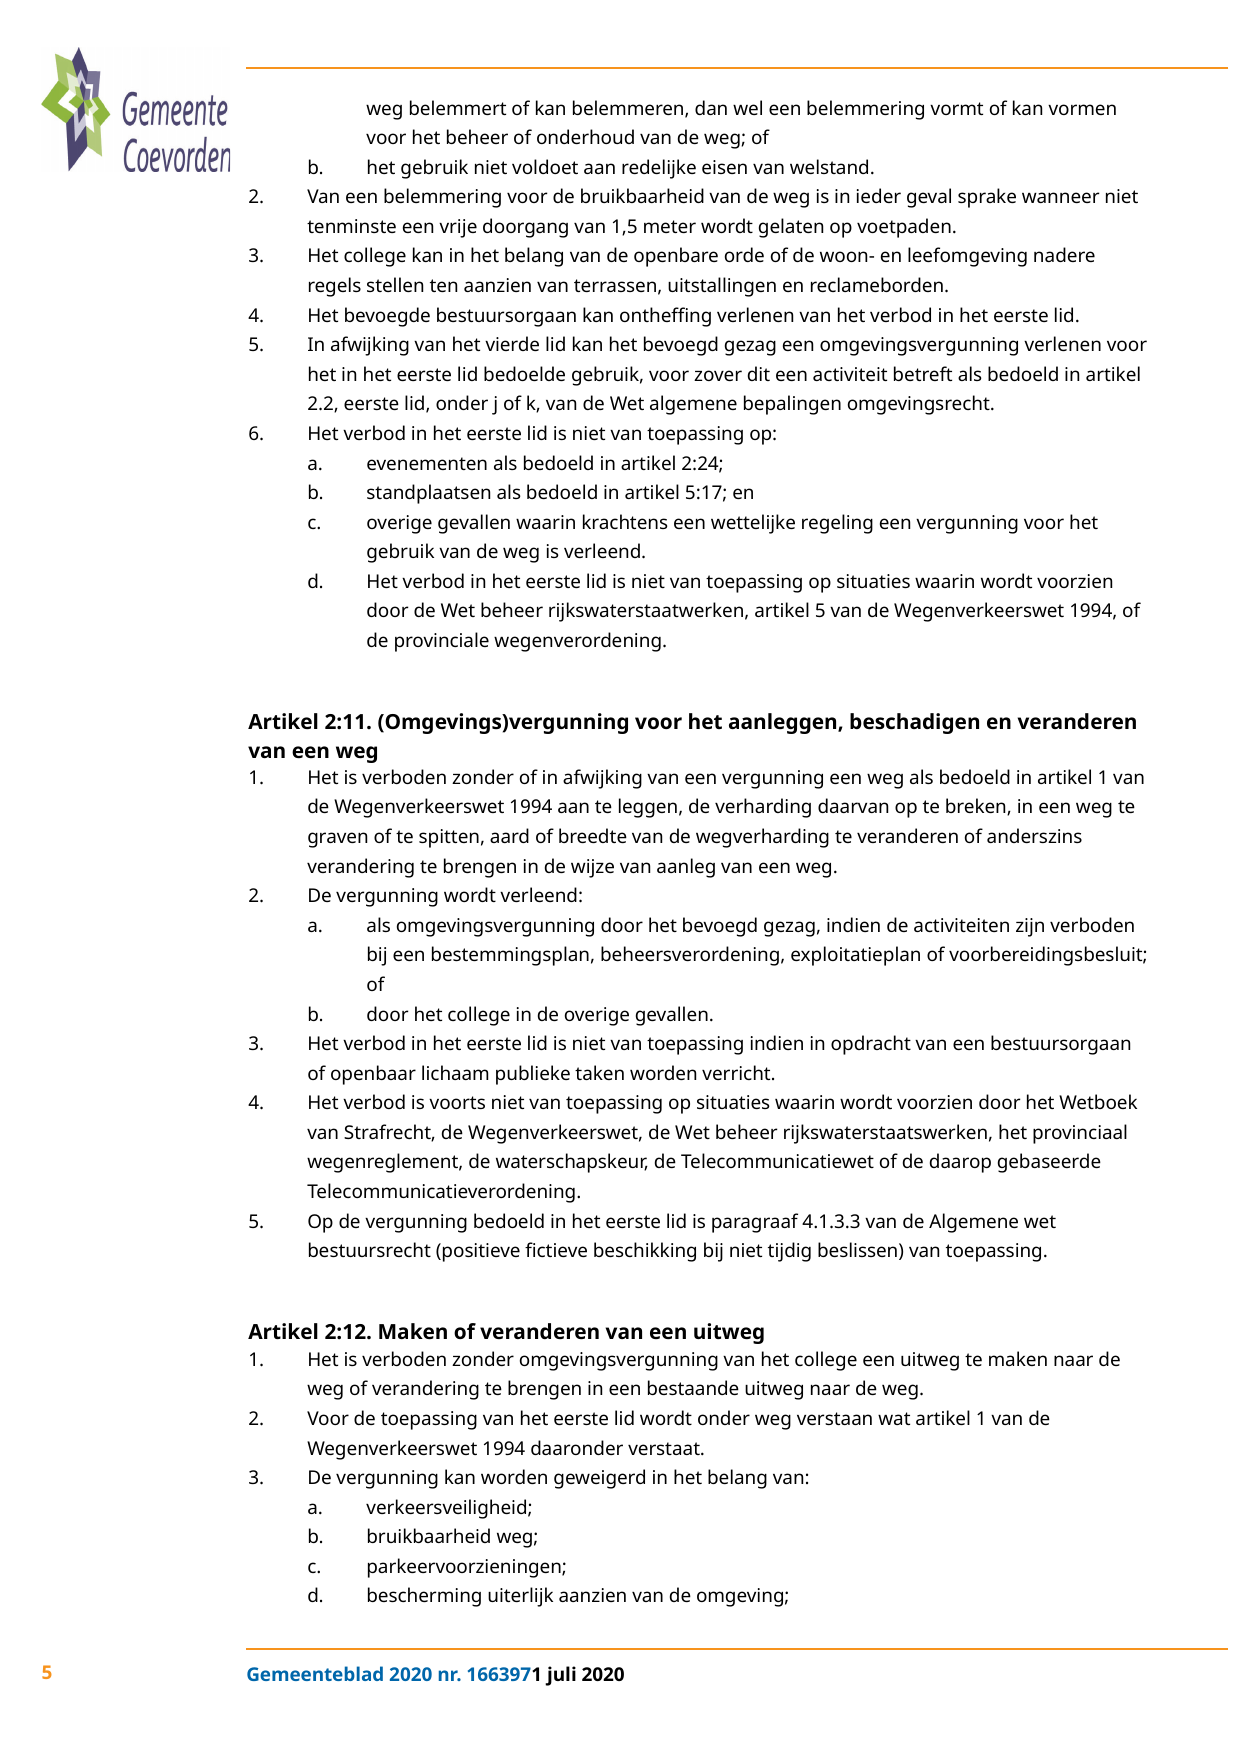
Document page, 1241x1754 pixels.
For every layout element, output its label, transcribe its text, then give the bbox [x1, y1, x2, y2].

list door het college in de overige gevallen. [307, 1001, 1152, 1027]
list Het verbod in het eerste lid is niet van toepassing op: [248, 420, 1152, 446]
list Op de vergunning bedoeld in het eerste lid is paragraaf 4.1.3.3 van de Algemene wet bestuursrecht (positieve fictieve beschikking bij niet tijdig beslissen) van toepassing. [248, 1208, 1152, 1263]
list In afwijking van het vierde lid kan het bevoegd gezag een omgevingsvergunning verlenen voor het in het eerste lid bedoelde gebruik, voor zover dit een activiteit betreft als bedoeld in artikel 2.2, eerste lid, onder j of k, van de Wet algemene bepalingen omgevingsrecht. [248, 331, 1152, 416]
list De vergunning kan worden geweigerd in het belang van: [248, 1464, 1152, 1490]
list het gebruik niet voldoet aan redelijke eisen van welstand. [307, 154, 1152, 180]
list evenementen als bedoeld in artikel 2:24; [307, 450, 1152, 476]
list Van een belemmering voor de bruikbaarheid van de weg is in ieder geval sprake wanneer niet tenminste een vrije doorgang van 1,5 meter wordt gelaten op voetpaden. [248, 183, 1152, 239]
list Het bevoegde bestuursorgaan kan ontheffing verlenen van het verbod in het eerste lid. [248, 302, 1152, 328]
list bescherming uiterlijk aanzien van de omgeving; [307, 1583, 1152, 1608]
text Artikel 2:11. (Omgevings)vergunning voor het aanleggen, beschadigen en veranderen van een weg [248, 707, 1152, 764]
text Artikel 2:12. Maken of veranderen van een uitweg [248, 1317, 1152, 1346]
picture [41, 47, 231, 172]
list parkeervoorzieningen; [307, 1553, 1152, 1579]
list als omgevingsvergunning door het bevoegd gezag, indien de activiteiten zijn verboden bij een bestemmingsplan, beheersverordening, exploitatieplan of voorbereidingsbesluit; of [307, 912, 1152, 997]
list Het verbod in het eerste lid is niet van toepassing indien in opdracht van een bestuursorgaan of openbaar lichaam publieke taken worden verricht. [248, 1030, 1152, 1086]
list Het college kan in het belang van de openbare orde of de woon- en leefomgeving nadere regels stellen ten aanzien van terrassen, uitstallingen en reclameborden. [248, 243, 1152, 298]
list Het is verboden zonder of in afwijking van een vergunning een weg als bedoeld in artikel 1 van de Wegenverkeerswet 1994 aan te leggen, de verharding daarvan op te breken, in een weg te graven of te spitten, aard of breedte van de wegverharding te veranderen of anderszins verandering te brengen in de wijze van aanleg van een weg. [248, 764, 1152, 879]
list Voor de toepassing van het eerste lid wordt onder weg verstaan wat artikel 1 van de Wegenverkeerswet 1994 daaronder verstaat. [248, 1405, 1152, 1460]
list verkeersveiligheid; [307, 1494, 1152, 1519]
list Het verbod is voorts niet van toepassing op situaties waarin wordt voorzien door het Wetboek van Strafrecht, de Wegenverkeerswet, de Wet beheer rijkswaterstaatswerken, het provinciaal wegenreglement, de waterschapskeur, de Telecommunicatiewet of de daarop gebaseerde Telecommunicatieverordening. [248, 1089, 1152, 1204]
list Het verbod in het eerste lid is niet van toepassing op situaties waarin wordt voorzien door de Wet beheer rijkswaterstaatwerken, artikel 5 van de Wegenverkeerswet 1994, of de provinciale wegenverordening. [307, 568, 1152, 653]
list De vergunning wordt verleend: [248, 882, 1152, 908]
list weg belemmert of kan belemmeren, dan wel een belemmering vormt of kan vormen voor het beheer of onderhoud van de weg; of [307, 95, 1152, 150]
list standplaatsen als bedoeld in artikel 5:17; en [307, 479, 1152, 505]
list bruikbaarheid weg; [307, 1523, 1152, 1549]
list Het is verboden zonder omgevingsvergunning van het college een uitweg te maken naar de weg of verandering te brengen in een bestaande uitweg naar de weg. [248, 1346, 1152, 1401]
list overige gevallen waarin krachtens een wettelijke regeling een vergunning voor het gebruik van de weg is verleend. [307, 509, 1152, 564]
